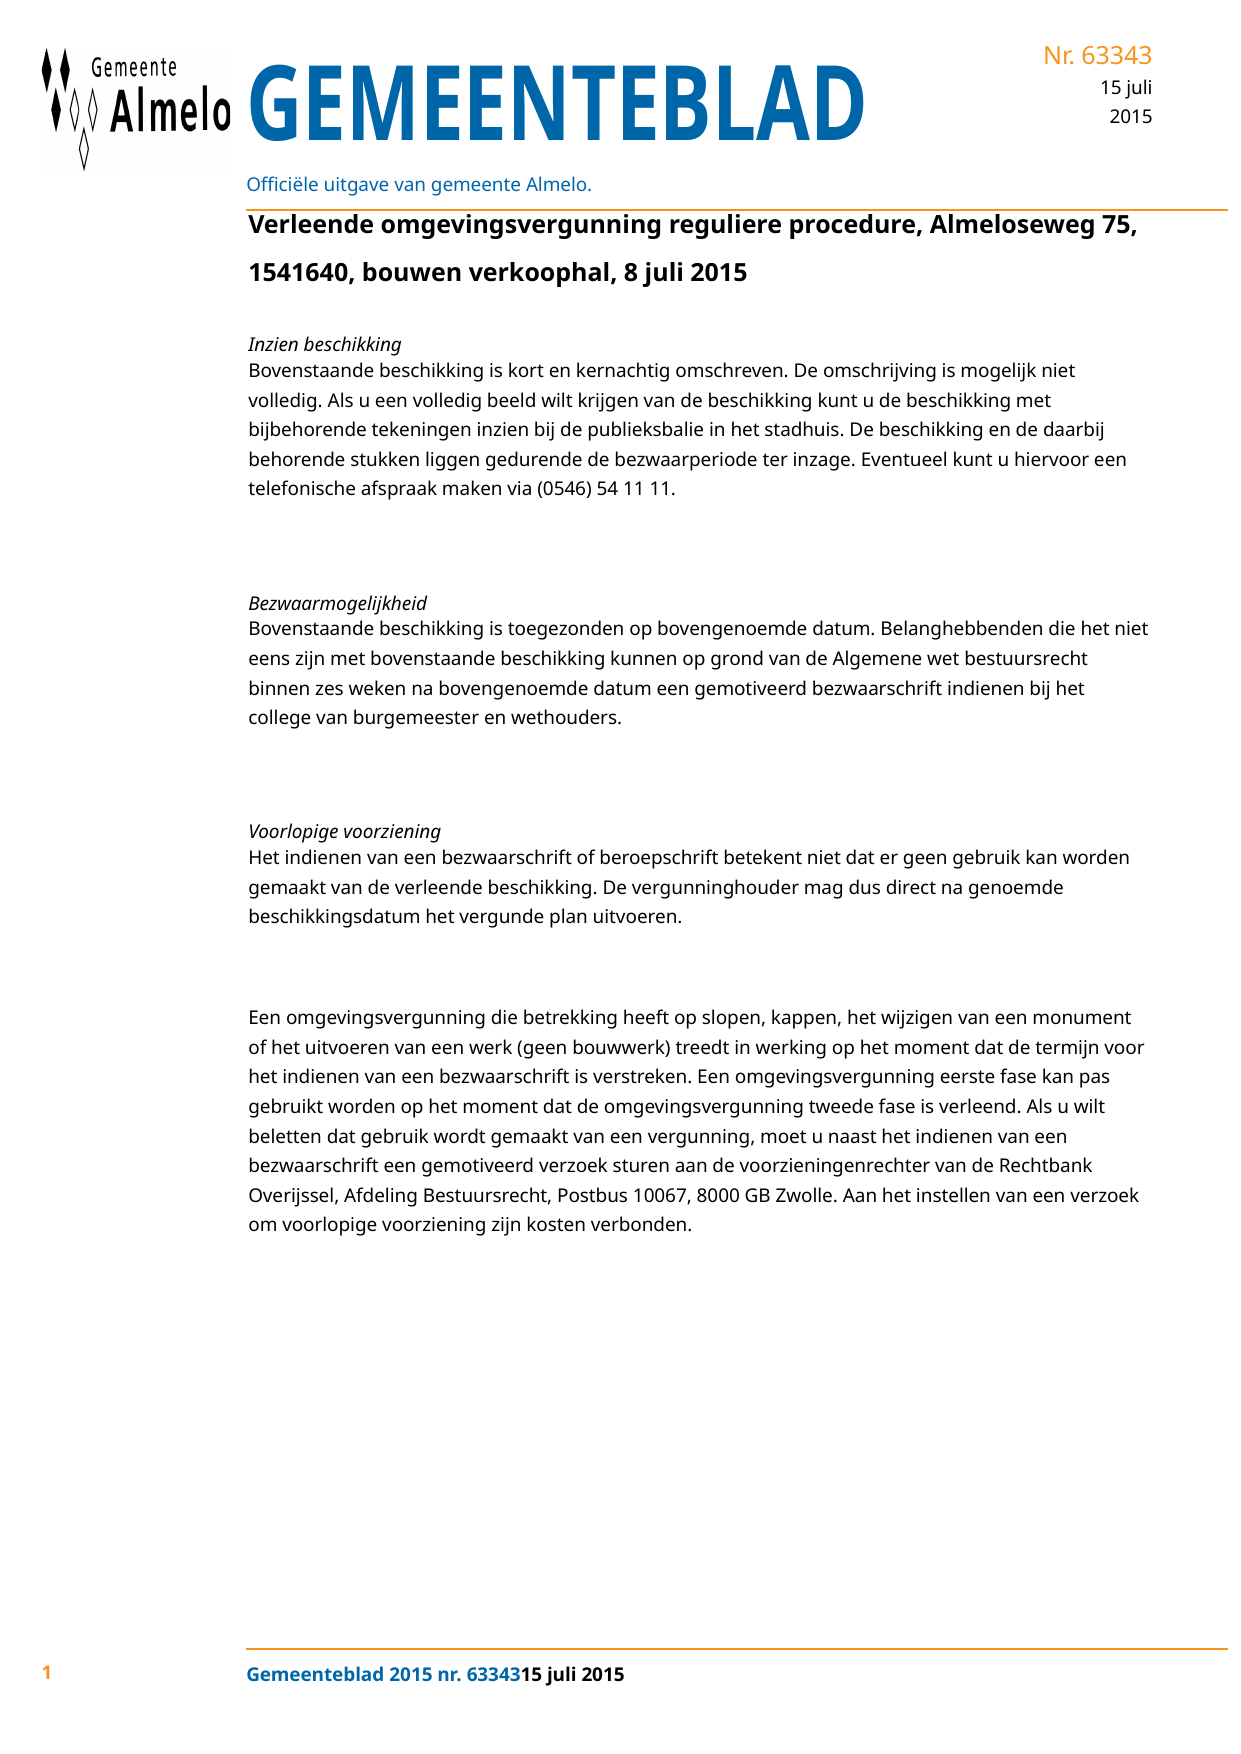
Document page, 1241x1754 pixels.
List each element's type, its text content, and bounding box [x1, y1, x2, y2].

text Het indienen van een bezwaarschrift of beroepschrift betekent niet dat er geen gebruik kan worden gemaakt van de verleende beschikking. De vergunninghouder mag dus direct na genoemde beschikkingsdatum het vergunde plan uitvoeren. [248, 844, 1152, 929]
picture [41, 47, 231, 172]
text Verleende omgevingsvergunning reguliere procedure, Almeloseweg 75, 1541640, bouwen verkoophal, 8 juli 2015 [248, 211, 1152, 288]
text Een omgevingsvergunning die betrekking heeft op slopen, kappen, het wijzigen van een monument of het uitvoeren van een werk (geen bouwwerk) treedt in werking op het moment dat de termijn voor het indienen van een bezwaarschrift is verstreken. Een omgevingsvergunning eerste fase kan pas gebruikt worden op het moment dat de omgevingsvergunning tweede fase is verleend. Als u wilt beletten dat gebruik wordt gemaakt van een vergunning, moet u naast het indienen van een bezwaarschrift een gemotiveerd verzoek sturen aan de voorzieningenrechter van de Rechtbank Overijssel, Afdeling Bestuursrecht, Postbus 10067, 8000 GB Zwolle. Aan het instellen van een verzoek om voorlopige voorziening zijn kosten verbonden. [248, 1004, 1152, 1237]
text Bovenstaande beschikking is toegezonden op bovengenoemde datum. Belanghebbenden die het niet eens zijn met bovenstaande beschikking kunnen op grond van de Algemene wet bestuursrecht binnen zes weken na bovengenoemde datum een gemotiveerd bezwaarschrift indienen bij het college van burgemeester en wethouders. [248, 616, 1152, 730]
text Voorlopige voorziening [248, 819, 1152, 844]
text Inzien beschikking [248, 331, 1152, 357]
text Bovenstaande beschikking is kort en kernachtig omschreven. De omschrijving is mogelijk niet volledig. Als u een volledig beeld wilt krijgen van de beschikking kunt u de beschikking met bijbehorende tekeningen inzien bij de publieksbalie in het stadhuis. De beschikking en de daarbij behorende stukken liggen gedurende de bezwaarperiode ter inzage. Eventueel kunt u hiervoor een telefonische afspraak maken via (0546) 54 11 11. [248, 357, 1152, 501]
text Bezwaarmogelijkheid [248, 590, 1152, 616]
